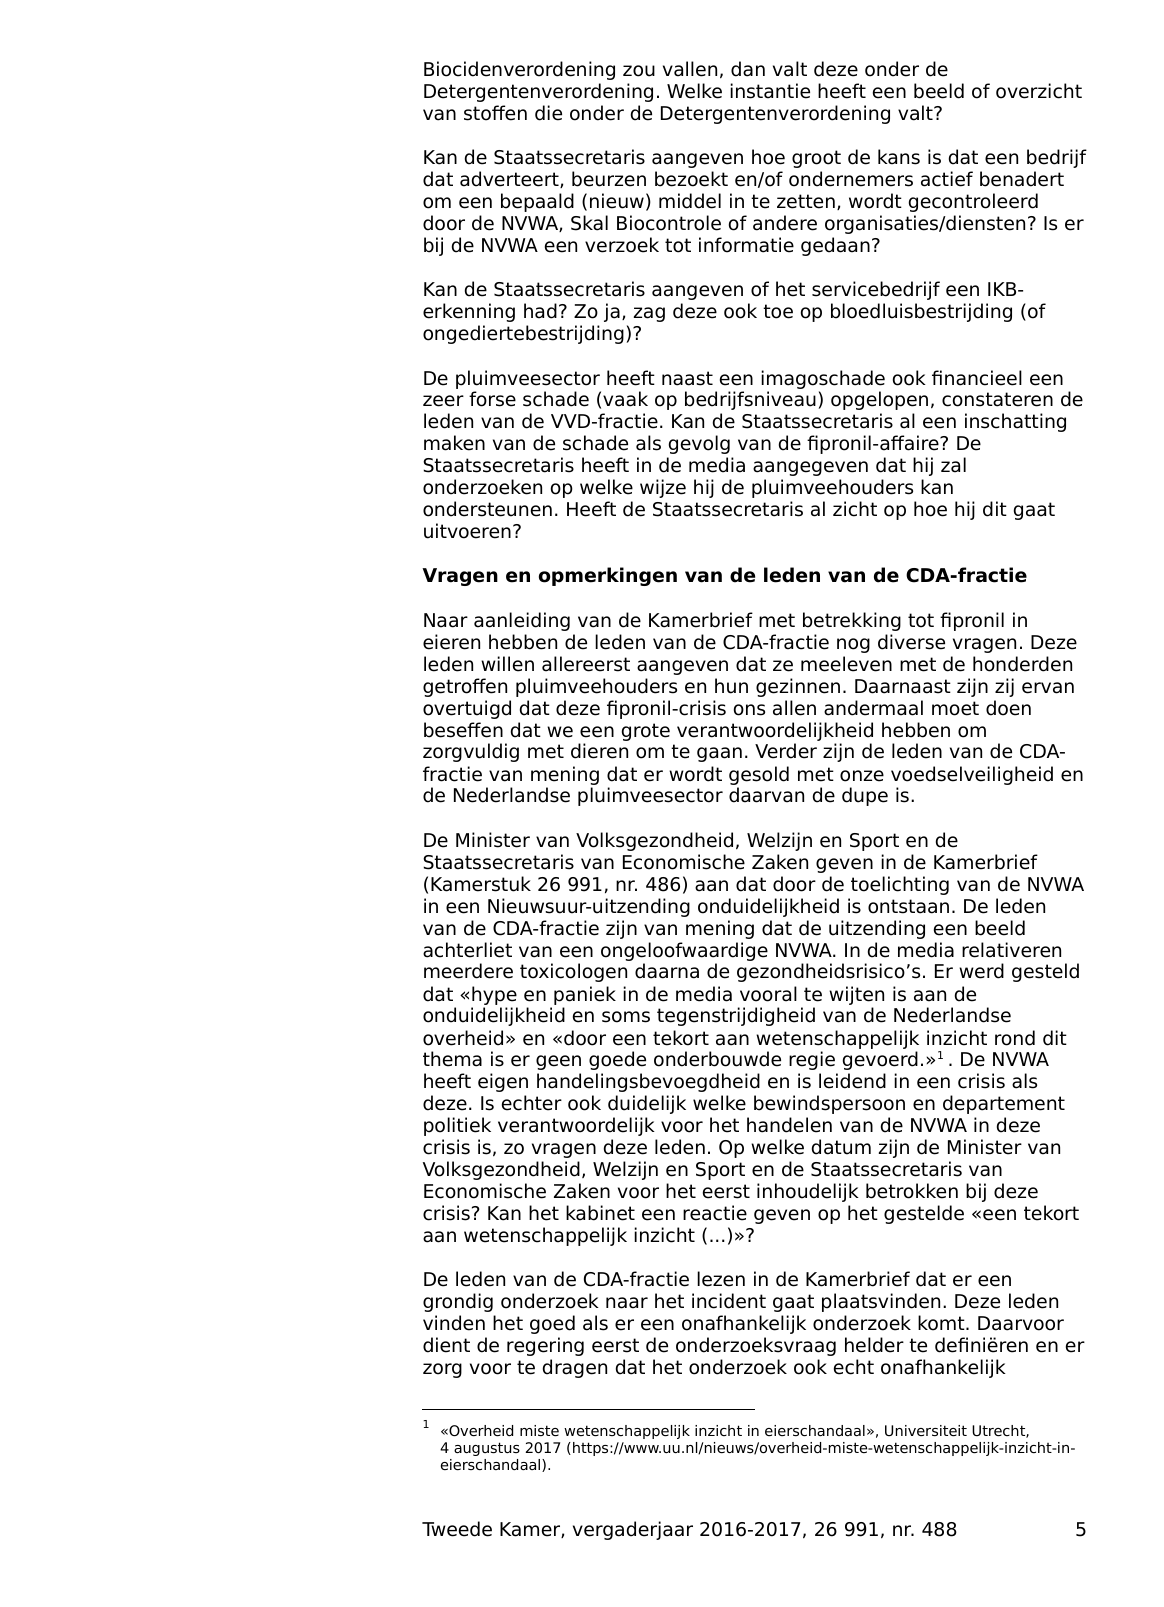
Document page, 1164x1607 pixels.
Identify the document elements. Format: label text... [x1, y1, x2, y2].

subtitle Vragen en opmerkingen van de leden van de CDA-fractie [422, 565, 1087, 587]
text Kan de Staatssecretaris aangeven of het servicebedrijf een IKB-erkenning had? Zo ja, zag deze ook toe op bloedluisbestrijding (of ongediertebestrijding)? [422, 279, 1087, 345]
text De pluimveesector heeft naast een imagoschade ook financieel een zeer forse schade (vaak op bedrijfsniveau) opgelopen, constateren de leden van de VVD-fractie. Kan de Staatssecretaris al een inschatting maken van de schade als gevolg van de fipronil-affaire? De Staatssecretaris heeft in de media aangegeven dat hij zal onderzoeken op welke wijze hij de pluimveehouders kan ondersteunen. Heeft de Staatssecretaris al zicht op hoe hij dit gaat uitvoeren? [422, 367, 1087, 543]
text Biocidenverordening zou vallen, dan valt deze onder de Detergentenverordening. Welke instantie heeft een beeld of overzicht van stoffen die onder de Detergentenverordening valt? [422, 59, 1087, 125]
text Naar aanleiding van de Kamerbrief met betrekking tot fipronil in eieren hebben de leden van de CDA-fractie nog diverse vragen. Deze leden willen allereerst aangeven dat ze meeleven met de honderden getroffen pluimveehouders en hun gezinnen. Daarnaast zijn zij ervan overtuigd dat deze fipronil-crisis ons allen andermaal moet doen beseffen dat we een grote verantwoordelijkheid hebben om zorgvuldig met dieren om te gaan. Verder zijn de leden van de CDA-fractie van mening dat er wordt gesold met onze voedselveiligheid en de Nederlandse pluimveesector daarvan de dupe is. [422, 609, 1087, 807]
text «Overheid miste wetenschappelijk inzicht in eierschandaal», Universiteit Utrecht, 4 augustus 2017 (https://www.uu.nl/nieuws/overheid-miste-wetenschappelijk-inzicht-in-eierschandaal). [422, 1418, 1087, 1474]
text De Minister van Volksgezondheid, Welzijn en Sport en de Staatssecretaris van Economische Zaken geven in de Kamerbrief (Kamerstuk 26 991, nr. 486) aan dat door de toelichting van de NVWA in een Nieuwsuur-uitzending onduidelijkheid is ontstaan. De leden van de CDA-fractie zijn van mening dat de uitzending een beeld achterliet van een ongeloofwaardige NVWA. In de media relativeren meerdere toxicologen daarna de gezondheidsrisico’s. Er werd gesteld dat «hype en paniek in de media vooral te wijten is aan de onduidelijkheid en soms tegenstrijdigheid van de Nederlandse overheid» en «door een tekort aan wetenschappelijk inzicht rond dit thema is er geen goede onderbouwde regie gevoerd.». De NVWA heeft eigen handelingsbevoegdheid en is leidend in een crisis als deze. Is echter ook duidelijk welke bewindspersoon en departement politiek verantwoordelijk voor het handelen van de NVWA in deze crisis is, zo vragen deze leden. Op welke datum zijn de Minister van Volksgezondheid, Welzijn en Sport en de Staatssecretaris van Economische Zaken voor het eerst inhoudelijk betrokken bij deze crisis? Kan het kabinet een reactie geven op het gestelde «een tekort aan wetenschappelijk inzicht (...)»? [422, 829, 1087, 1247]
text De leden van de CDA-fractie lezen in de Kamerbrief dat er een grondig onderzoek naar het incident gaat plaatsvinden. Deze leden vinden het goed als er een onafhankelijk onderzoek komt. Daarvoor dient de regering eerst de onderzoeksvraag helder te definiëren en er zorg voor te dragen dat het onderzoek ook echt onafhankelijk [422, 1269, 1087, 1379]
text Kan de Staatssecretaris aangeven hoe groot de kans is dat een bedrijf dat adverteert, beurzen bezoekt en/of ondernemers actief benadert om een bepaald (nieuw) middel in te zetten, wordt gecontroleerd door de NVWA, Skal Biocontrole of andere organisaties/diensten? Is er bij de NVWA een verzoek tot informatie gedaan? [422, 147, 1087, 257]
